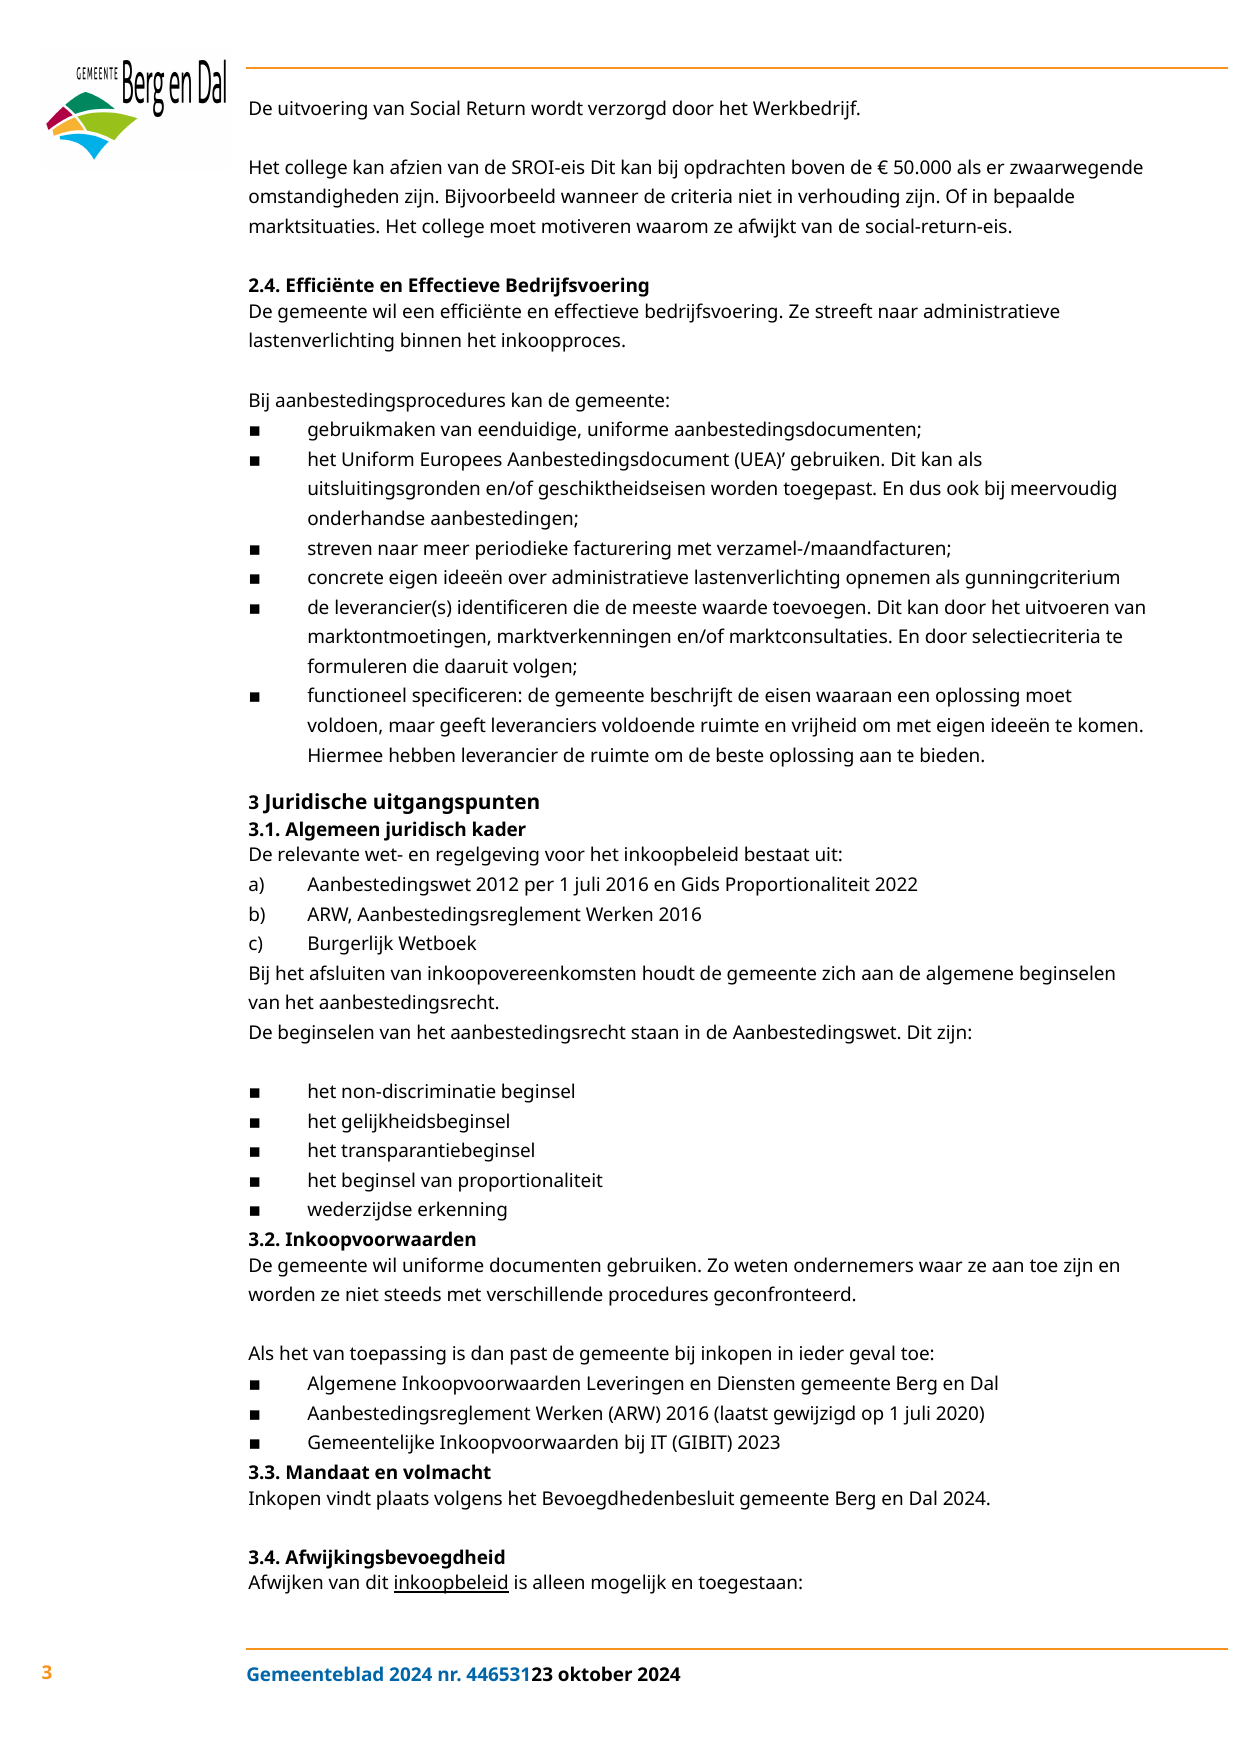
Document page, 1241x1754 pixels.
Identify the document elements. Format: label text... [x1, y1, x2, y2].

text Bij aanbestedingsprocedures kan de gemeente: [248, 387, 1152, 412]
list Aanbestedingswet 2012 per 1 juli 2016 en Gids Proportionaliteit 2022 [248, 871, 1152, 897]
list Algemene Inkoopvoorwaarden Leveringen en Diensten gemeente Berg en Dal [248, 1370, 1152, 1396]
list concrete eigen ideeën over administratieve lastenverlichting opnemen als gunningcriterium [248, 564, 1152, 590]
text 3.3. Mandaat en volmacht [248, 1459, 1152, 1485]
list ARW, Aanbestedingsreglement Werken 2016 [248, 901, 1152, 926]
list het transparantiebeginsel [248, 1137, 1152, 1163]
list Gemeentelijke Inkoopvoorwaarden bij IT (GIBIT) 2023 [248, 1429, 1152, 1455]
list gebruikmaken van eenduidige, uniforme aanbestedingsdocumenten; [248, 416, 1152, 442]
text 3.2. Inkoopvoorwaarden [248, 1226, 1152, 1252]
text 2.4. Efficiënte en Effectieve Bedrijfsvoering [248, 272, 1152, 298]
text 3.4. Afwijkingsbevoegdheid [248, 1544, 1152, 1569]
text Het college kan afzien van de SROI-eis Dit kan bij opdrachten boven de € 50.000 als er zwaarwegende omstandigheden zijn. Bijvoorbeeld wanneer de criteria niet in verhouding zijn. Of in bepaalde marktsituaties. Het college moet motiveren waarom ze afwijkt van de social-return-eis. [248, 154, 1152, 239]
text Afwijken van dit inkoopbeleid is alleen mogelijk en toegestaan: [248, 1569, 1152, 1595]
list wederzijdse erkenning [248, 1197, 1152, 1222]
text De beginselen van het aanbestedingsrecht staan in de Aanbestedingswet. Dit zijn: [248, 1019, 1152, 1045]
text 3 Juridische uitgangspunten [248, 787, 1152, 816]
text De relevante wet- en regelgeving voor het inkoopbeleid bestaat uit: [248, 842, 1152, 867]
list functioneel specificeren: de gemeente beschrijft de eisen waaraan een oplossing moet voldoen, maar geeft leveranciers voldoende ruimte en vrijheid om met eigen ideeën te komen. Hiermee hebben leverancier de ruimte om de beste oplossing aan te bieden. [248, 683, 1152, 767]
text De gemeente wil uniforme documenten gebruiken. Zo weten ondernemers waar ze aan toe zijn en worden ze niet steeds met verschillende procedures geconfronteerd. [248, 1252, 1152, 1307]
list het gelijkheidsbeginsel [248, 1108, 1152, 1133]
text Inkopen vindt plaats volgens het Bevoegdhedenbesluit gemeente Berg en Dal 2024. [248, 1485, 1152, 1510]
text 3.1. Algemeen juridisch kader [248, 816, 1152, 842]
list Aanbestedingsreglement Werken (ARW) 2016 (laatst gewijzigd op 1 juli 2020) [248, 1400, 1152, 1426]
text De uitvoering van Social Return wordt verzorgd door het Werkbedrijf. [248, 95, 1152, 121]
text Bij het afsluiten van inkoopovereenkomsten houdt de gemeente zich aan de algemene beginselen van het aanbestedingsrecht. [248, 960, 1152, 1015]
list de leverancier(s) identificeren die de meeste waarde toevoegen. Dit kan door het uitvoeren van marktontmoetingen, marktverkenningen en/of marktconsultaties. En door selectiecriteria te formuleren die daaruit volgen; [248, 594, 1152, 679]
picture [41, 47, 231, 172]
text Als het van toepassing is dan past de gemeente bij inkopen in ieder geval toe: [248, 1341, 1152, 1366]
list Burgerlijk Wetboek [248, 930, 1152, 956]
list het Uniform Europees Aanbestedingsdocument (UEA)’ gebruiken. Dit kan als uitsluitingsgronden en/of geschiktheidseisen worden toegepast. En dus ook bij meervoudig onderhandse aanbestedingen; [248, 446, 1152, 531]
text De gemeente wil een efficiënte en effectieve bedrijfsvoering. Ze streeft naar administratieve lastenverlichting binnen het inkoopproces. [248, 298, 1152, 353]
list het beginsel van proportionaliteit [248, 1167, 1152, 1193]
list het non-discriminatie beginsel [248, 1078, 1152, 1104]
list streven naar meer periodieke facturering met verzamel-/maandfacturen; [248, 535, 1152, 560]
